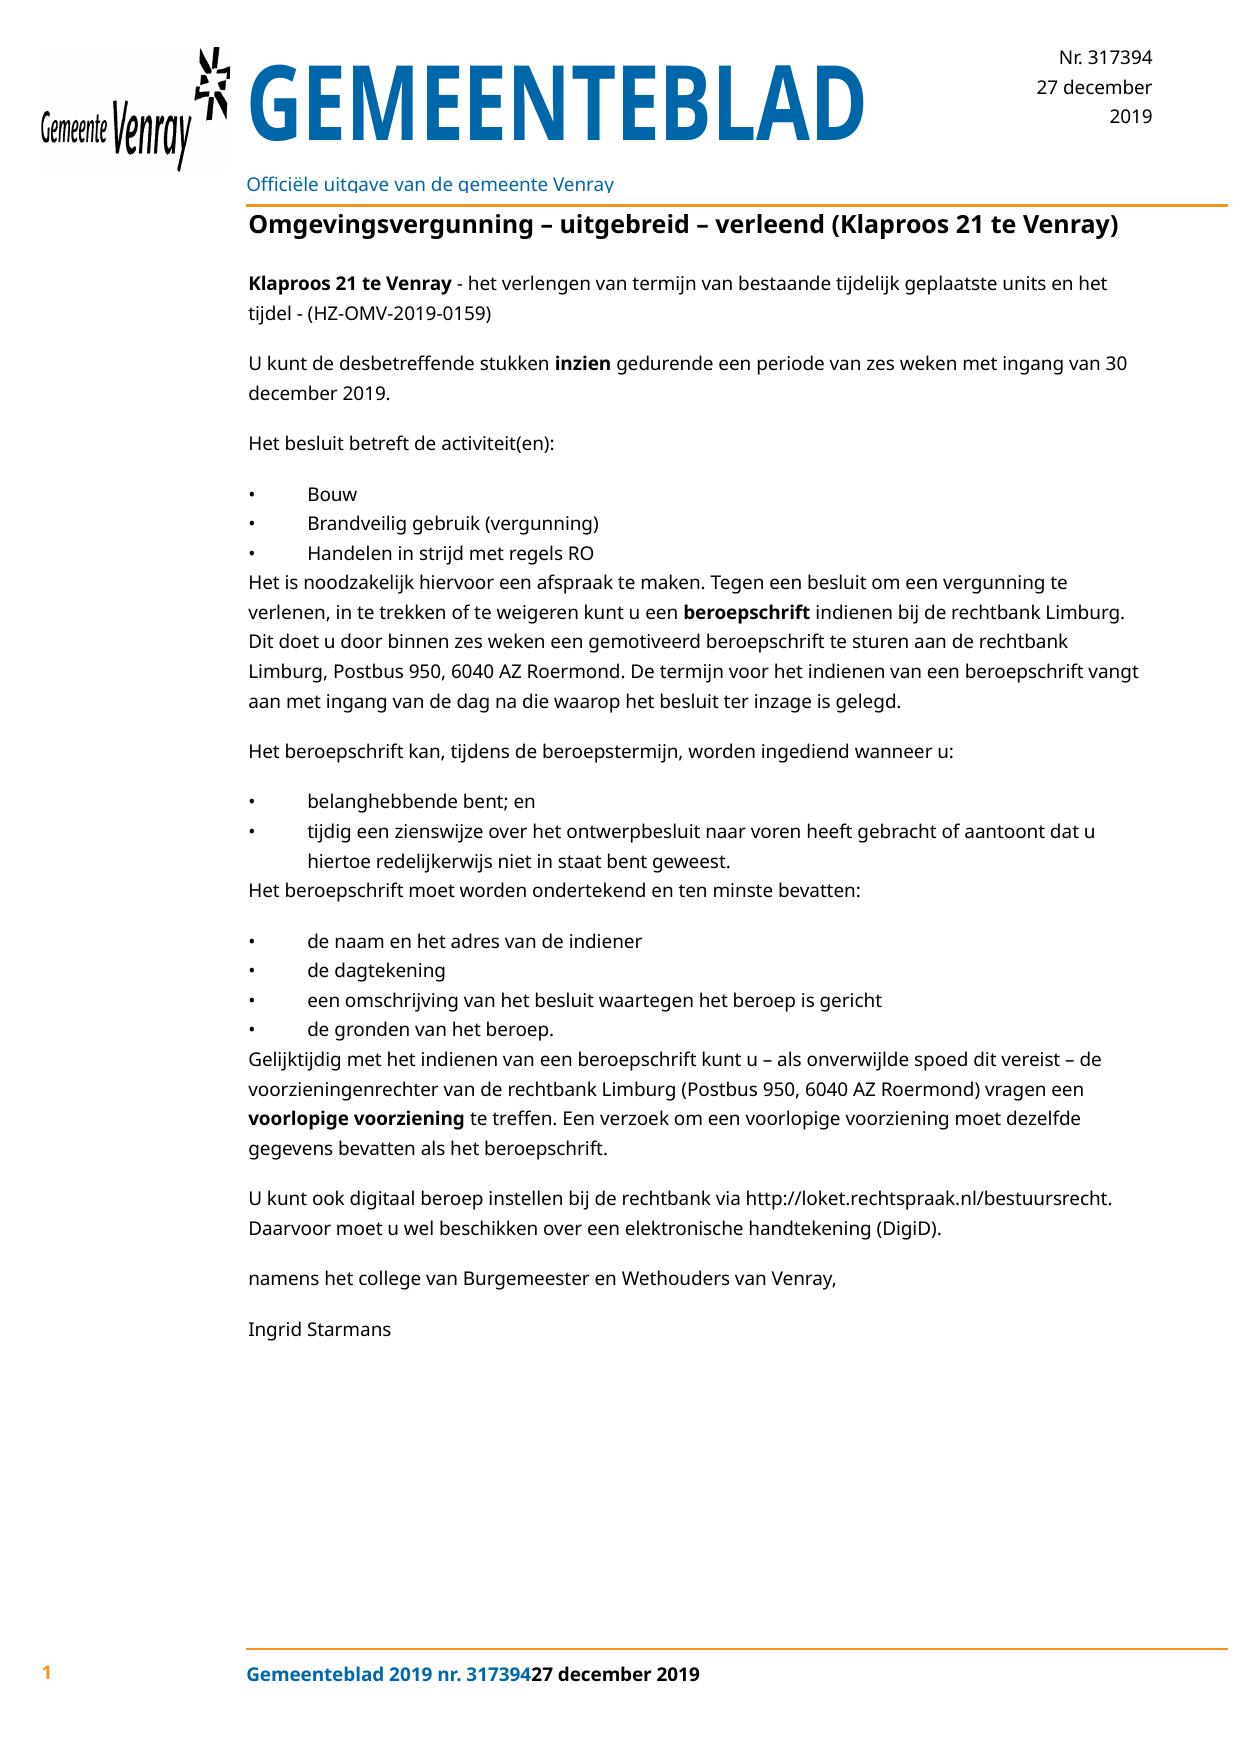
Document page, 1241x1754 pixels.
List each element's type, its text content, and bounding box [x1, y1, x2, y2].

list Handelen in strijd met regels RO [248, 540, 1152, 566]
text Het beroepschrift kan, tijdens de beroepstermijn, worden ingediend wanneer u: [248, 738, 1152, 764]
text Omgevingsvergunning – uitgebreid – verleend (Klaproos 21 te Venray) [248, 207, 1152, 241]
picture [41, 47, 231, 172]
list een omschrijving van het besluit waartegen het beroep is gericht [248, 987, 1152, 1013]
list belanghebbende bent; en [248, 789, 1152, 814]
text U kunt de desbetreffende stukken inzien gedurende een periode van zes weken met ingang van 30 december 2019. [248, 350, 1152, 406]
text Het beroepschrift moet worden ondertekend en ten minste bevatten: [248, 877, 1152, 903]
list tijdig een zienswijze over het ontwerpbesluit naar voren heeft gebracht of aantoont dat u hiertoe redelijkerwijs niet in staat bent geweest. [248, 818, 1152, 873]
list Bouw [248, 481, 1152, 506]
text Ingrid Starmans [248, 1316, 1152, 1341]
text U kunt ook digitaal beroep instellen bij de rechtbank via http://loket.rechtspraak.nl/bestuursrecht. Daarvoor moet u wel beschikken over een elektronische handtekening (DigiD). [248, 1185, 1152, 1241]
text Gelijktijdig met het indienen van een beroepschrift kunt u – als onverwijlde spoed dit vereist – de voorzieningenrechter van de rechtbank Limburg (Postbus 950, 6040 AZ Roermond) vragen een voorlopige voorziening te treffen. Een verzoek om een voorlopige voorziening moet dezelfde gegevens bevatten als het beroepschrift. [248, 1046, 1152, 1161]
text namens het college van Burgemeester en Wethouders van Venray, [248, 1265, 1152, 1291]
text Het is noodzakelijk hiervoor een afspraak te maken. Tegen een besluit om een vergunning te verlenen, in te trekken of te weigeren kunt u een beroepschrift indienen bij de rechtbank Limburg. Dit doet u door binnen zes weken een gemotiveerd beroepschrift te sturen aan de rechtbank Limburg, Postbus 950, 6040 AZ Roermond. De termijn voor het indienen van een beroepschrift vangt aan met ingang van de dag na die waarop het besluit ter inzage is gelegd. [248, 569, 1152, 713]
list de naam en het adres van de indiener [248, 928, 1152, 953]
text Klaproos 21 te Venray - het verlengen van termijn van bestaande tijdelijk geplaatste units en het tijdel - (HZ-OMV-2019-0159) [248, 270, 1152, 326]
list Brandveilig gebruik (vergunning) [248, 510, 1152, 536]
text Het besluit betreft de activiteit(en): [248, 430, 1152, 456]
list de gronden van het beroep. [248, 1017, 1152, 1042]
list de dagtekening [248, 957, 1152, 983]
